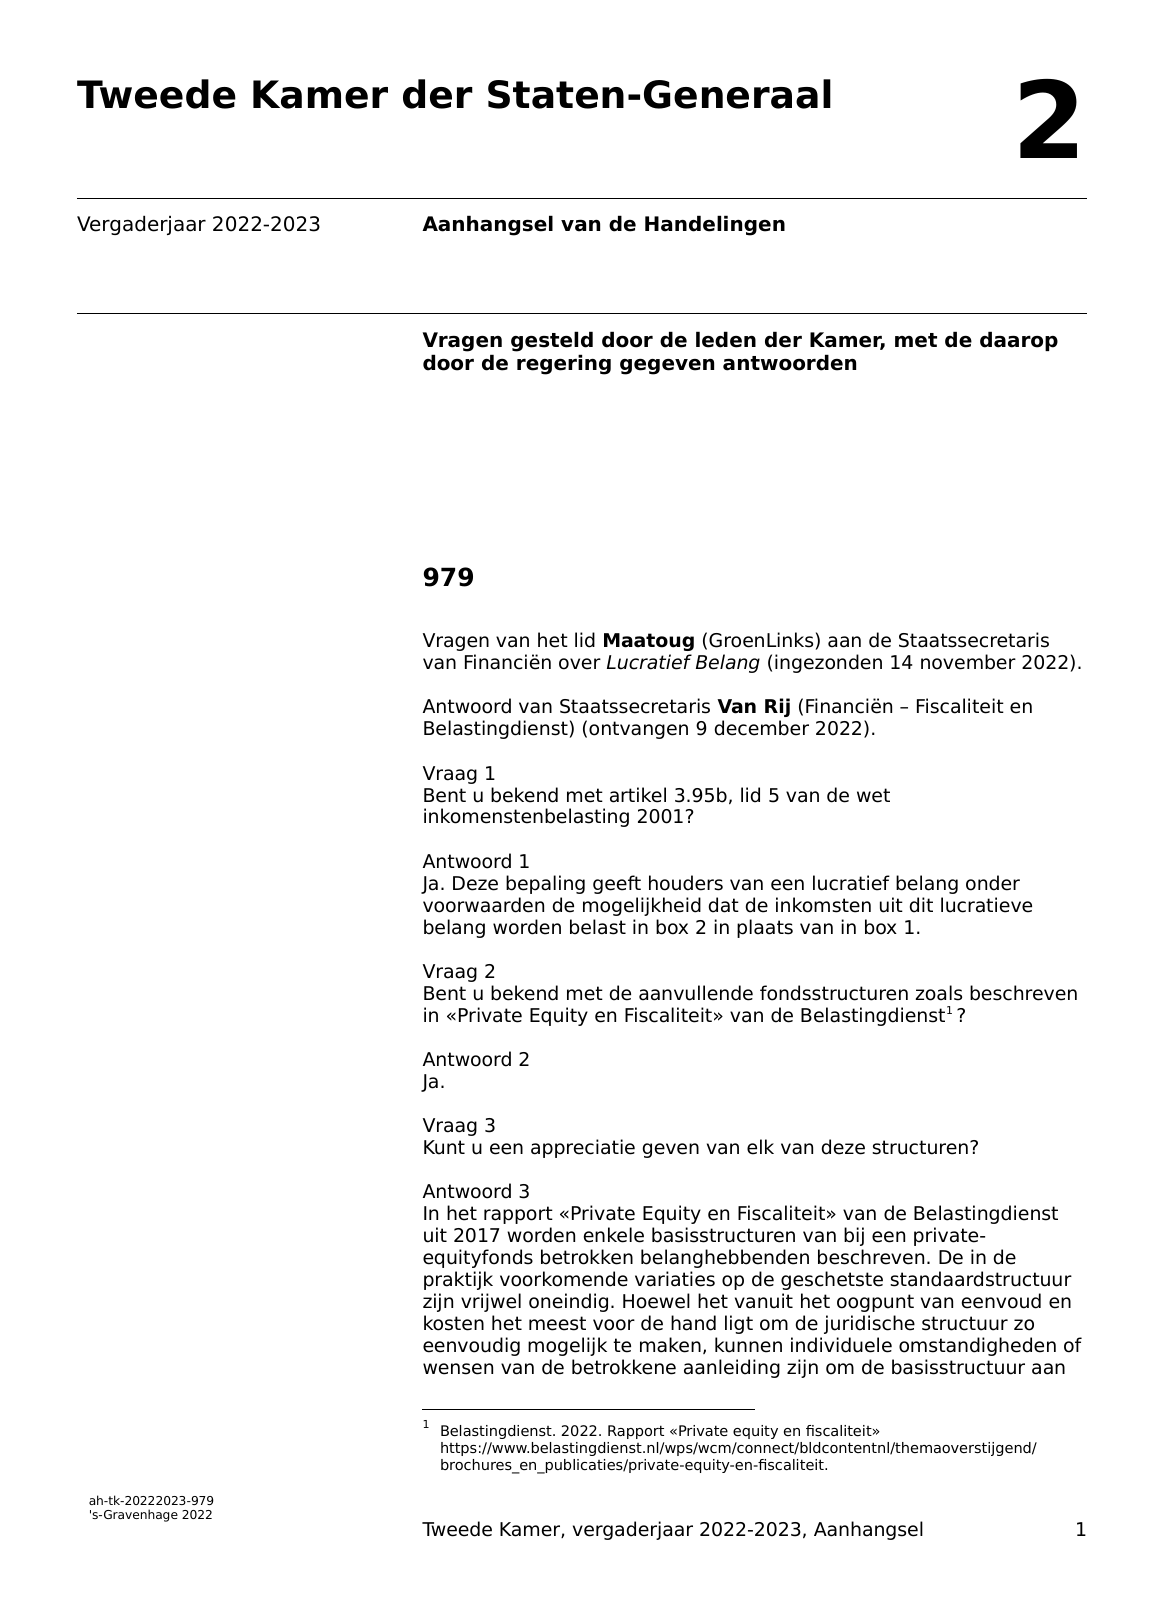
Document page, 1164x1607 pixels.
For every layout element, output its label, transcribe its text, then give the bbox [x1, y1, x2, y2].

table_header 2 [886, 59, 1087, 198]
text In het rapport «Private Equity en Fiscaliteit» van de Belastingdienst uit 2017 worden enkele basisstructuren van bij een private-equityfonds betrokken belanghebbenden beschreven. De in de praktijk voorkomende variaties op de geschetste standaardstructuur zijn vrijwel oneindig. Hoewel het vanuit het oogpunt van eenvoud en kosten het meest voor de hand ligt om de juridische structuur zo eenvoudig mogelijk te maken, kunnen individuele omstandigheden of wensen van de betrokkene aanleiding zijn om de basisstructuur aan [422, 1203, 1087, 1379]
text Bent u bekend met de aanvullende fondsstructuren zoals beschreven in «Private Equity en Fiscaliteit» van de Belastingdienst? [422, 983, 1087, 1027]
text Vraag 3 [422, 1115, 1087, 1137]
text Ja. [422, 1071, 1087, 1093]
text Ja. Deze bepaling geeft houders van een lucratief belang onder voorwaarden de mogelijkheid dat de inkomsten uit dit lucratieve belang worden belast in box 2 in plaats van in box 1. [422, 873, 1087, 938]
text Antwoord 1 [422, 851, 1087, 873]
text 979 [422, 563, 1087, 592]
table_cell [77, 314, 422, 375]
text 's-Gravenhage 2022 [88, 1508, 323, 1522]
text Vraag 1 [422, 762, 1087, 784]
text Bent u bekend met artikel 3.95b, lid 5 van de wet inkomenstenbelasting 2001? [422, 784, 1087, 828]
text Kunt u een appreciatie geven van elk van deze structuren? [422, 1137, 1087, 1159]
text Vraag 2 [422, 961, 1087, 983]
text ah-tk-20222023-979 [88, 1494, 323, 1508]
text Vragen van het lid Maatoug (GroenLinks) aan de Staatssecretaris van Financiën over Lucratief Belang (ingezonden 14 november 2022). [422, 630, 1087, 674]
table_cell Vragen gesteld door de leden der Kamer, met de daarop door de regering gegeven antwoorden [422, 314, 1087, 375]
table_cell Aanhangsel van de Handelingen [422, 199, 1087, 313]
text Antwoord 2 [422, 1049, 1087, 1071]
text Belastingdienst. 2022. Rapport «Private equity en fiscaliteit» https://www.belastingdienst.nl/wps/wcm/connect/bldcontentnl/themaoverstijgend/brochures_en_publicaties/private-equity-en-fiscaliteit. [422, 1418, 1087, 1474]
text Antwoord van Staatssecretaris Van Rij (Financiën – Fiscaliteit en Belastingdienst) (ontvangen 9 december 2022). [422, 696, 1087, 740]
text Antwoord 3 [422, 1181, 1087, 1203]
table_cell Vergaderjaar 2022-2023 [77, 199, 422, 313]
table_header Tweede Kamer der Staten-Generaal [77, 59, 886, 198]
